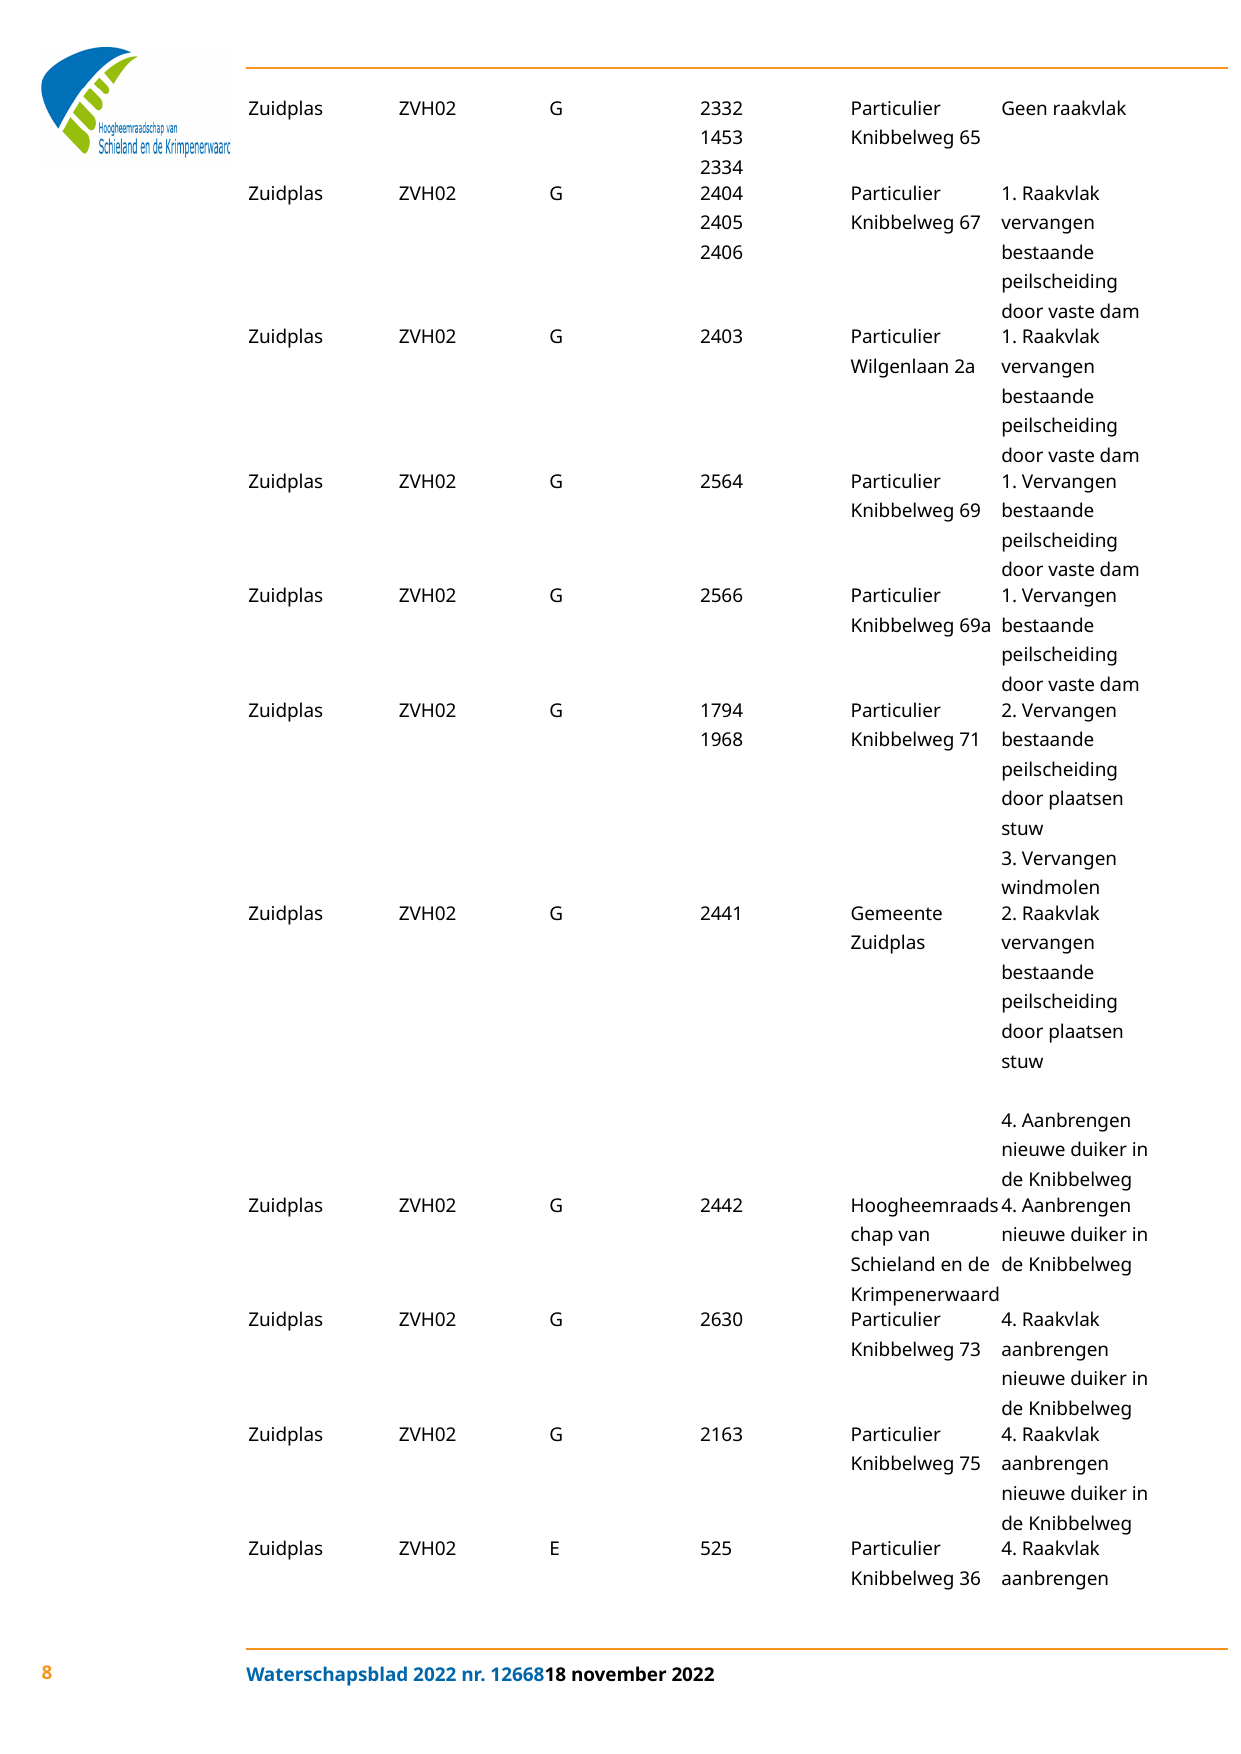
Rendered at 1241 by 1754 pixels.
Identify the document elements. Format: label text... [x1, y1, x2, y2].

table_cell Zuidplas [248, 1535, 398, 1591]
table_cell Gemeente Zuidplas [850, 900, 1001, 1192]
table_cell ZVH02 [399, 1306, 549, 1421]
table_cell 4. Aanbrengen nieuwe duiker in de Knibbelweg [1001, 1192, 1152, 1306]
table_cell ZVH02 [399, 468, 549, 582]
table_cell Zuidplas [248, 1306, 398, 1421]
table_cell Hoogheemraadschap van Schieland en de Krimpenerwaard [850, 1192, 1001, 1306]
table_cell ZVH02 [399, 697, 549, 900]
table_cell Zuidplas [248, 468, 398, 582]
table_cell ZVH02 [399, 1421, 549, 1535]
table_cell 2163 [700, 1421, 850, 1535]
table_cell 2404 2405 2406 [700, 180, 850, 324]
table_cell G [549, 697, 700, 900]
table_cell ZVH02 [399, 1192, 549, 1306]
table_cell Particulier Knibbelweg 69 [850, 468, 1001, 582]
table_cell G [549, 1306, 700, 1421]
table_cell 2. Raakvlak vervangen bestaande peilscheiding door plaatsen stuw 4. Aanbrengen nieuwe duiker in de Knibbelweg [1001, 900, 1152, 1192]
table_cell G [549, 180, 700, 324]
table_cell G [549, 1192, 700, 1306]
table_cell Particulier Knibbelweg 69a [850, 582, 1001, 697]
table_cell 2630 [700, 1306, 850, 1421]
picture [41, 47, 231, 172]
table_cell 1. Raakvlak vervangen bestaande peilscheiding door vaste dam [1001, 324, 1152, 468]
table_cell 4. Raakvlak aanbrengen nieuwe duiker in de Knibbelweg [1001, 1421, 1152, 1535]
table_cell 2441 [700, 900, 850, 1192]
table_cell 4. Raakvlak aanbrengen [1001, 1535, 1152, 1591]
table_cell 2442 [700, 1192, 850, 1306]
table_cell 2566 [700, 582, 850, 697]
table_cell Particulier Wilgenlaan 2a [850, 324, 1001, 468]
table_cell 2403 [700, 324, 850, 468]
table_cell G [549, 900, 700, 1192]
table_cell 1. Raakvlak vervangen bestaande peilscheiding door vaste dam [1001, 180, 1152, 324]
table_cell ZVH02 [399, 582, 549, 697]
table_cell Particulier Knibbelweg 67 [850, 180, 1001, 324]
table_cell ZVH02 [399, 1535, 549, 1591]
table_cell ZVH02 [399, 324, 549, 468]
table_cell Zuidplas [248, 1192, 398, 1306]
table_cell ZVH02 [399, 900, 549, 1192]
table_cell Zuidplas [248, 697, 398, 900]
table_cell Particulier Knibbelweg 65 [850, 95, 1001, 180]
table_cell 2564 [700, 468, 850, 582]
table_cell G [549, 1421, 700, 1535]
table_cell 2332 1453 2334 [700, 95, 850, 180]
table_cell G [549, 95, 700, 180]
table_cell 1. Vervangen bestaande peilscheiding door vaste dam [1001, 468, 1152, 582]
table_cell ZVH02 [399, 95, 549, 180]
table_cell Geen raakvlak [1001, 95, 1152, 180]
table_cell Zuidplas [248, 582, 398, 697]
table_cell E [549, 1535, 700, 1591]
table_cell G [549, 468, 700, 582]
table_cell Zuidplas [248, 900, 398, 1192]
table_cell 4. Raakvlak aanbrengen nieuwe duiker in de Knibbelweg [1001, 1306, 1152, 1421]
table_cell G [549, 582, 700, 697]
table_cell Particulier Knibbelweg 36 [850, 1535, 1001, 1591]
table_cell G [549, 324, 700, 468]
table_cell 1. Vervangen bestaande peilscheiding door vaste dam [1001, 582, 1152, 697]
table_cell 525 [700, 1535, 850, 1591]
table_cell Zuidplas [248, 180, 398, 324]
table_cell ZVH02 [399, 180, 549, 324]
table_cell Zuidplas [248, 324, 398, 468]
table_cell 1794 1968 [700, 697, 850, 900]
table_cell Zuidplas [248, 95, 398, 180]
table_cell 2. Vervangen bestaande peilscheiding door plaatsen stuw 3. Vervangen windmolen [1001, 697, 1152, 900]
table_cell Particulier Knibbelweg 71 [850, 697, 1001, 900]
table_cell Particulier Knibbelweg 73 [850, 1306, 1001, 1421]
table_cell Particulier Knibbelweg 75 [850, 1421, 1001, 1535]
table_cell Zuidplas [248, 1421, 398, 1535]
